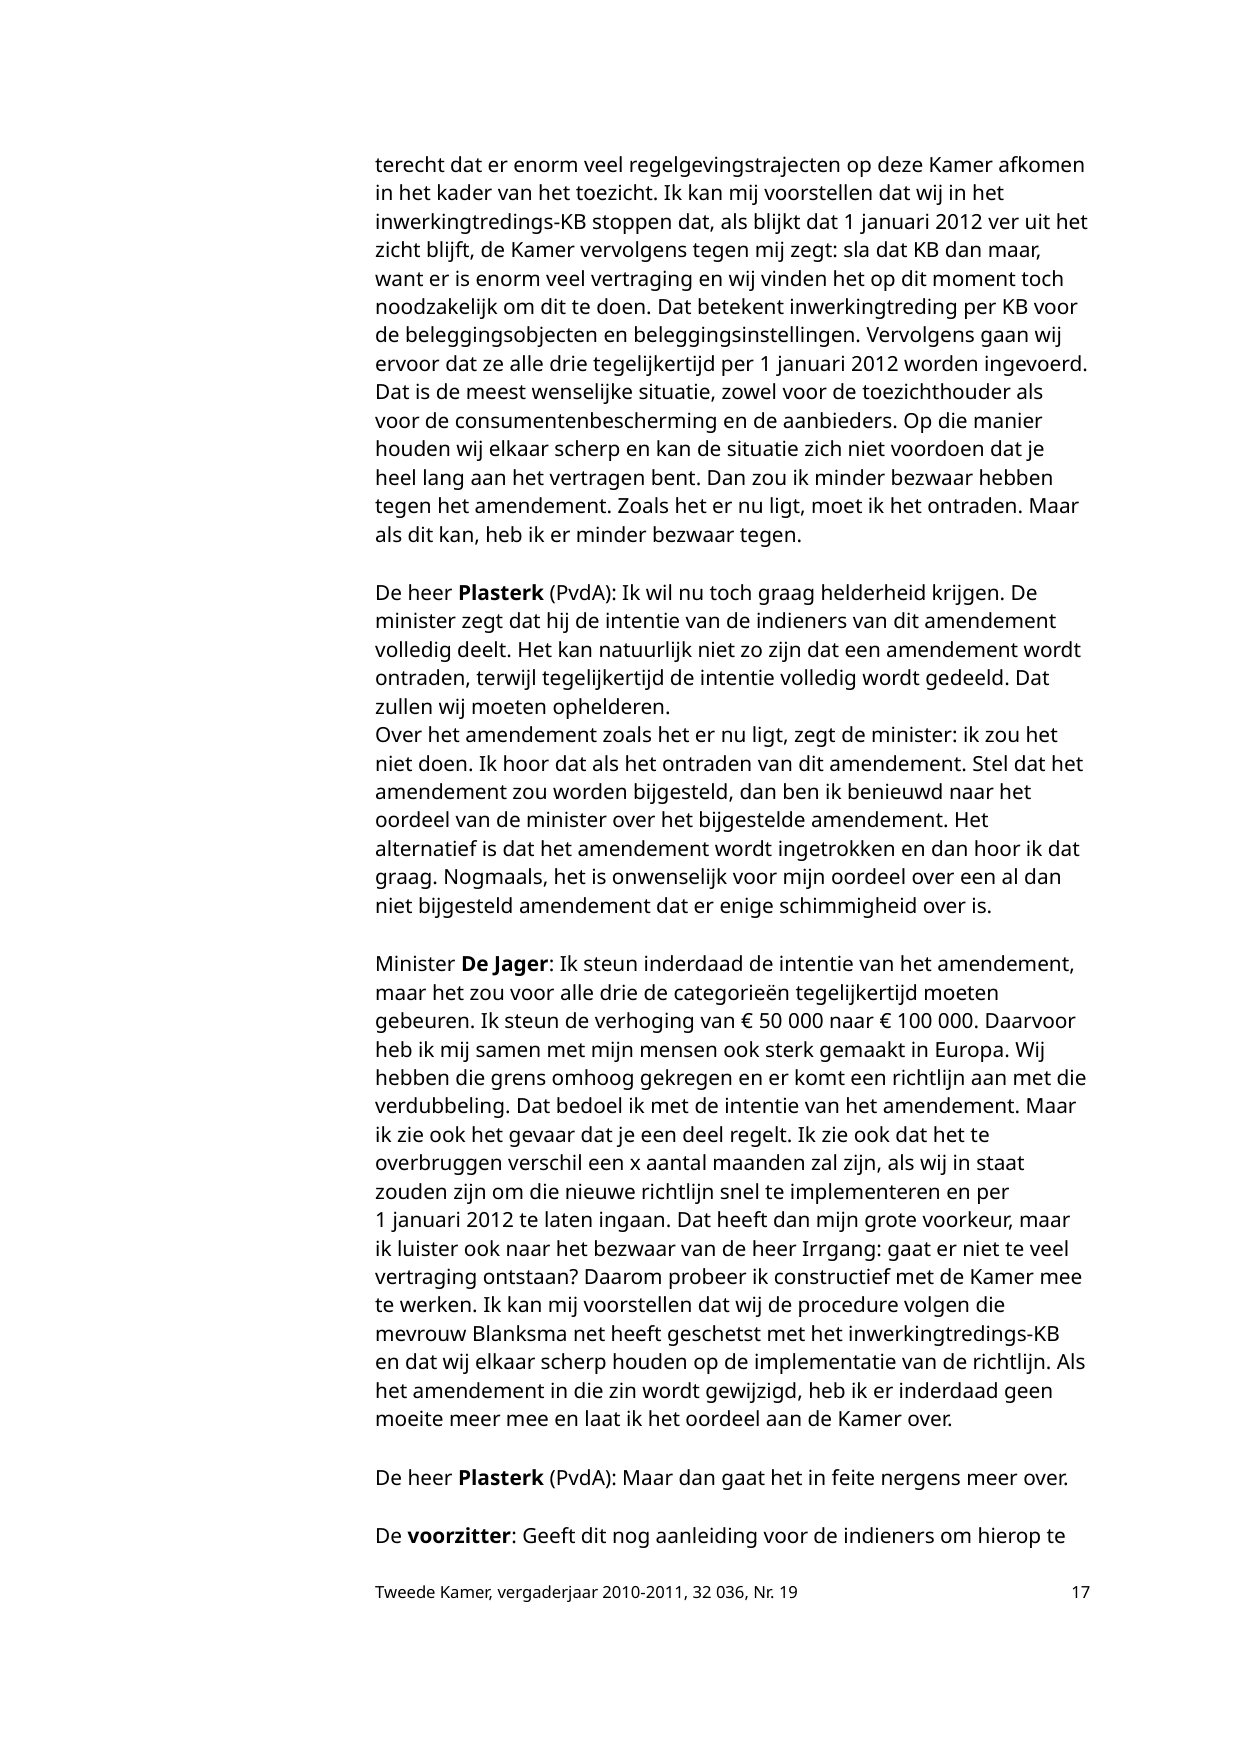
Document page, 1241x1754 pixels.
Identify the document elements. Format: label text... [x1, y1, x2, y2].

text Minister De Jager: Ik steun inderdaad de intentie van het amendement, maar het zou voor alle drie de categorieën tegelijkertijd moeten gebeuren. Ik steun de verhoging van € 50 000 naar € 100 000. Daarvoor heb ik mij samen met mijn mensen ook sterk gemaakt in Europa. Wij hebben die grens omhoog gekregen en er komt een richtlijn aan met die verdubbeling. Dat bedoel ik met de intentie van het amendement. Maar ik zie ook het gevaar dat je een deel regelt. Ik zie ook dat het te overbruggen verschil een x aantal maanden zal zijn, als wij in staat zouden zijn om die nieuwe richtlijn snel te implementeren en per 1 januari 2012 te laten ingaan. Dat heeft dan mijn grote voorkeur, maar ik luister ook naar het bezwaar van de heer Irrgang: gaat er niet te veel vertraging ontstaan? Daarom probeer ik constructief met de Kamer mee te werken. Ik kan mij voorstellen dat wij de procedure volgen die mevrouw Blanksma net heeft geschetst met het inwerkingtredings-KB en dat wij elkaar scherp houden op de implementatie van de richtlijn. Als het amendement in die zin wordt gewijzigd, heb ik er inderdaad geen moeite meer mee en laat ik het oordeel aan de Kamer over. [375, 949, 1090, 1433]
text Over het amendement zoals het er nu ligt, zegt de minister: ik zou het niet doen. Ik hoor dat als het ontraden van dit amendement. Stel dat het amendement zou worden bijgesteld, dan ben ik benieuwd naar het oordeel van de minister over het bijgestelde amendement. Het alternatief is dat het amendement wordt ingetrokken en dan hoor ik dat graag. Nogmaals, het is onwenselijk voor mijn oordeel over een al dan niet bijgesteld amendement dat er enige schimmigheid over is. [375, 720, 1090, 919]
text terecht dat er enorm veel regelgevingstrajecten op deze Kamer afkomen in het kader van het toezicht. Ik kan mij voorstellen dat wij in het inwerkingtredings-KB stoppen dat, als blijkt dat 1 januari 2012 ver uit het zicht blijft, de Kamer vervolgens tegen mij zegt: sla dat KB dan maar, want er is enorm veel vertraging en wij vinden het op dit moment toch noodzakelijk om dit te doen. Dat betekent inwerkingtreding per KB voor de beleggingsobjecten en beleggingsinstellingen. Vervolgens gaan wij ervoor dat ze alle drie tegelijkertijd per 1 januari 2012 worden ingevoerd. Dat is de meest wenselijke situatie, zowel voor de toezichthouder als voor de consumentenbescherming en de aanbieders. Op die manier houden wij elkaar scherp en kan de situatie zich niet voordoen dat je heel lang aan het vertragen bent. Dan zou ik minder bezwaar hebben tegen het amendement. Zoals het er nu ligt, moet ik het ontraden. Maar als dit kan, heb ik er minder bezwaar tegen. [375, 150, 1090, 548]
text De voorzitter: Geeft dit nog aanleiding voor de indieners om hierop te [375, 1521, 1090, 1550]
text De heer Plasterk (PvdA): Maar dan gaat het in feite nergens meer over. [375, 1463, 1090, 1491]
text De heer Plasterk (PvdA): Ik wil nu toch graag helderheid krijgen. De minister zegt dat hij de intentie van de indieners van dit amendement volledig deelt. Het kan natuurlijk niet zo zijn dat een amendement wordt ontraden, terwijl tegelijkertijd de intentie volledig wordt gedeeld. Dat zullen wij moeten ophelderen. [375, 578, 1090, 720]
